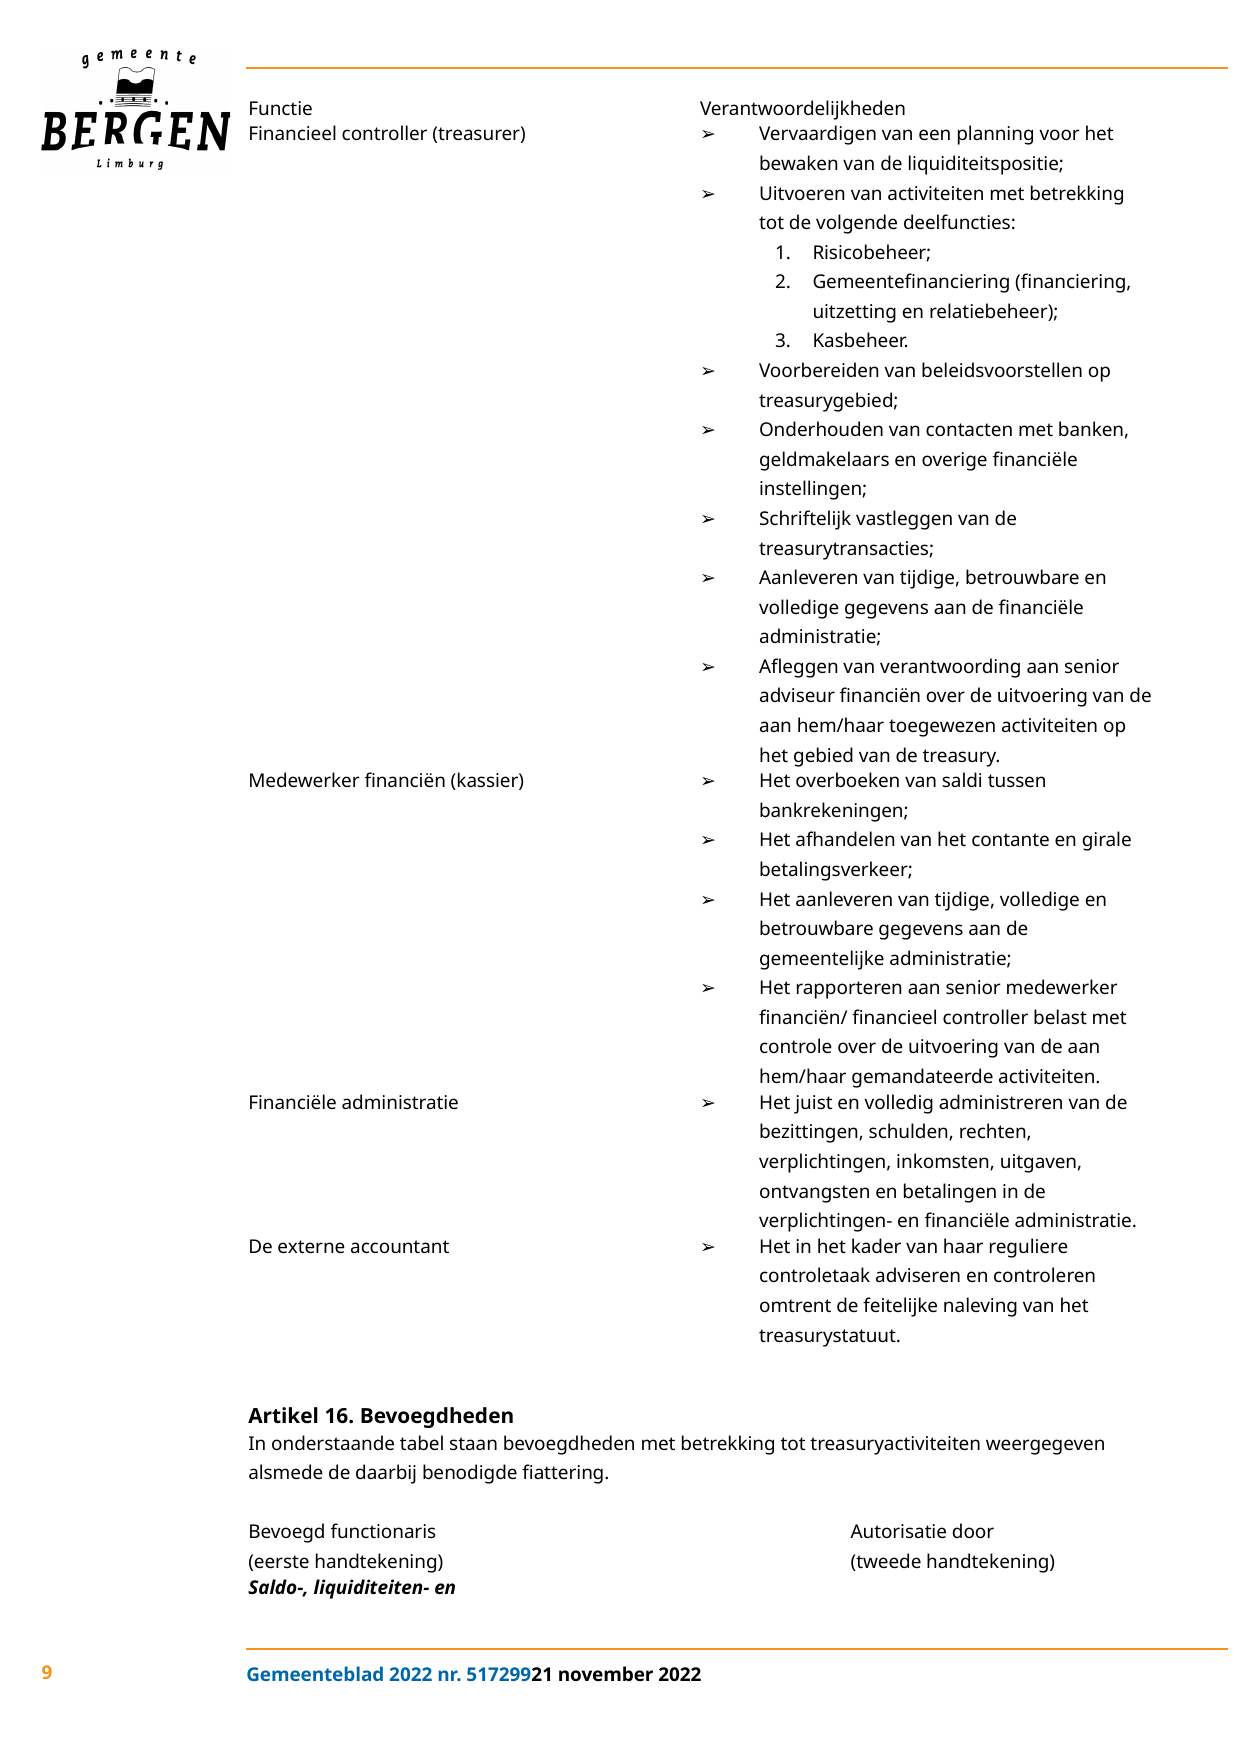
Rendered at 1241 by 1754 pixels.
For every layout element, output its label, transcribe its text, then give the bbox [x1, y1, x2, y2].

table_cell Vervaardigen van een planning voor het bewaken van de liquiditeitspositie; Uitvoeren van activiteiten met betrekking tot de volgende deelfuncties: Risicobeheer; Gemeentefinanciering (financiering, uitzetting en relatiebeheer); Kasbeheer. Voorbereiden van beleidsvoorstellen op treasurygebied; Onderhouden van contacten met banken, geldmakelaars en overige financiële instellingen; Schriftelijk vastleggen van de treasurytransacties; Aanleveren van tijdige, betrouwbare en volledige gegevens aan de financiële administratie; Afleggen van verantwoording aan senior adviseur financiën over de uitvoering van de aan hem/haar toegewezen activiteiten op het gebied van de treasury. [700, 121, 1152, 767]
text Artikel 16. Bevoegdheden [248, 1401, 1152, 1430]
table_header Functie [248, 95, 700, 121]
table_cell Saldo-, liquiditeiten- en [248, 1574, 549, 1599]
table_cell Medewerker financiën (kassier) [248, 768, 700, 1089]
table_cell Het in het kader van haar reguliere controletaak adviseren en controleren omtrent de feitelijke naleving van het treasurystatuut. [700, 1233, 1152, 1348]
text In onderstaande tabel staan bevoegdheden met betrekking tot treasuryactiviteiten weergegeven alsmede de daarbij benodigde fiattering. [248, 1430, 1152, 1485]
table_cell Het juist en volledig administreren van de bezittingen, schulden, rechten, verplichtingen, inkomsten, uitgaven, ontvangsten en betalingen in de verplichtingen- en financiële administratie. [700, 1089, 1152, 1233]
table_cell Financieel controller (treasurer) [248, 121, 700, 767]
table_cell Financiële administratie [248, 1089, 700, 1233]
table_header Autorisatie door (tweede handtekening) [850, 1519, 1152, 1574]
table_header Bevoegd functionaris (eerste handtekening) [248, 1519, 850, 1574]
picture [41, 47, 231, 172]
table_header Verantwoordelijkheden [700, 95, 1152, 121]
table_cell De externe accountant [248, 1233, 700, 1348]
table_cell Het overboeken van saldi tussen bankrekeningen; Het afhandelen van het contante en girale betalingsverkeer; Het aanleveren van tijdige, volledige en betrouwbare gegevens aan de gemeentelijke administratie; Het rapporteren aan senior medewerker financiën/ financieel controller belast met controle over de uitvoering van de aan hem/haar gemandateerde activiteiten. [700, 768, 1152, 1089]
